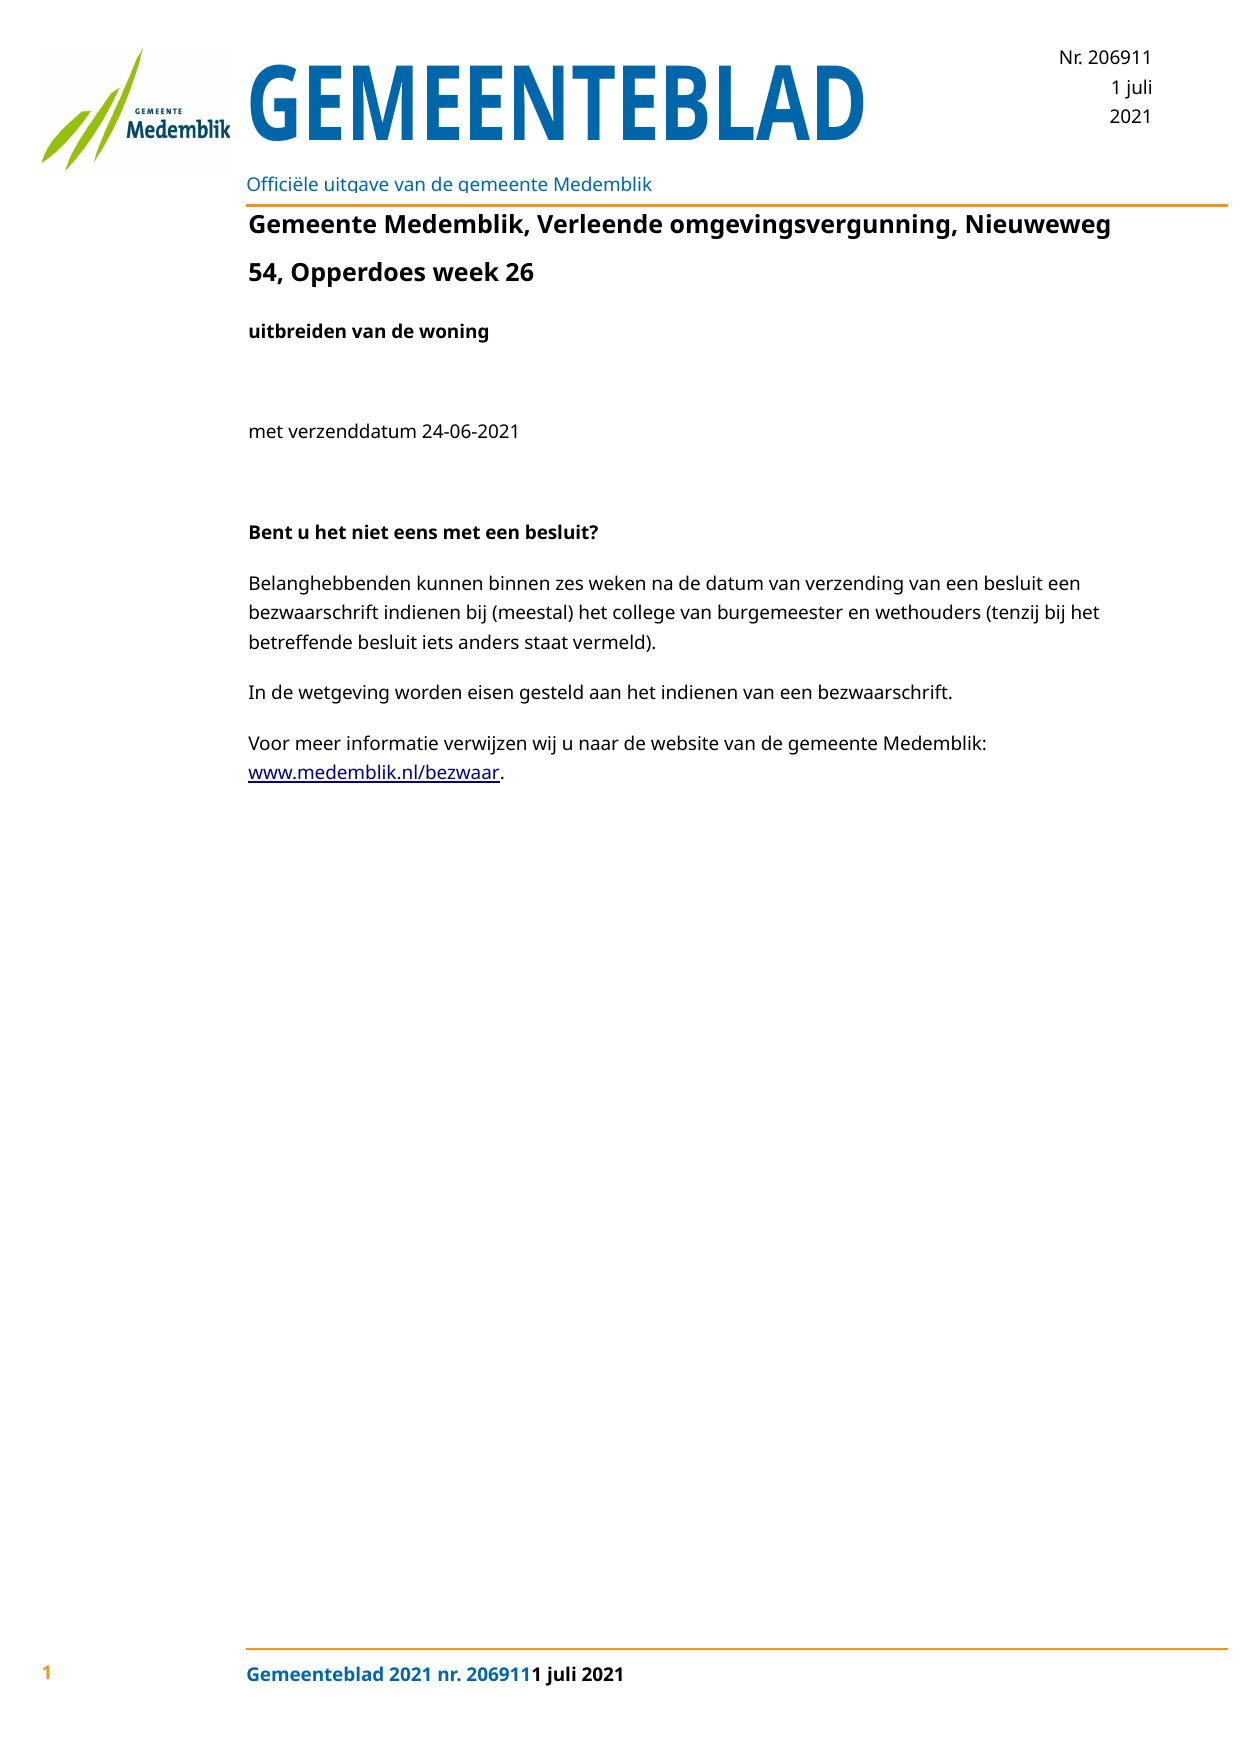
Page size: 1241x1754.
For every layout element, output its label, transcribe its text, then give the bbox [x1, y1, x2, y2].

text met verzenddatum 24-06-2021 [248, 419, 1152, 444]
text Voor meer informatie verwijzen wij u naar de website van de gemeente Medemblik: www.medemblik.nl/bezwaar. [248, 730, 1152, 785]
text Belanghebbenden kunnen binnen zes weken na de datum van verzending van een besluit een bezwaarschrift indienen bij (meestal) het college van burgemeester en wethouders (tenzij bij het betreffende besluit iets anders staat vermeld). [248, 570, 1152, 655]
text Bent u het niet eens met een besluit? [248, 519, 1152, 545]
picture [41, 47, 231, 172]
text In de wetgeving worden eisen gesteld aan het indienen van een bezwaarschrift. [248, 679, 1152, 705]
text uitbreiden van de woning [248, 318, 1152, 344]
text Gemeente Medemblik, Verleende omgevingsvergunning, Nieuweweg 54, Opperdoes week 26 [248, 207, 1152, 288]
